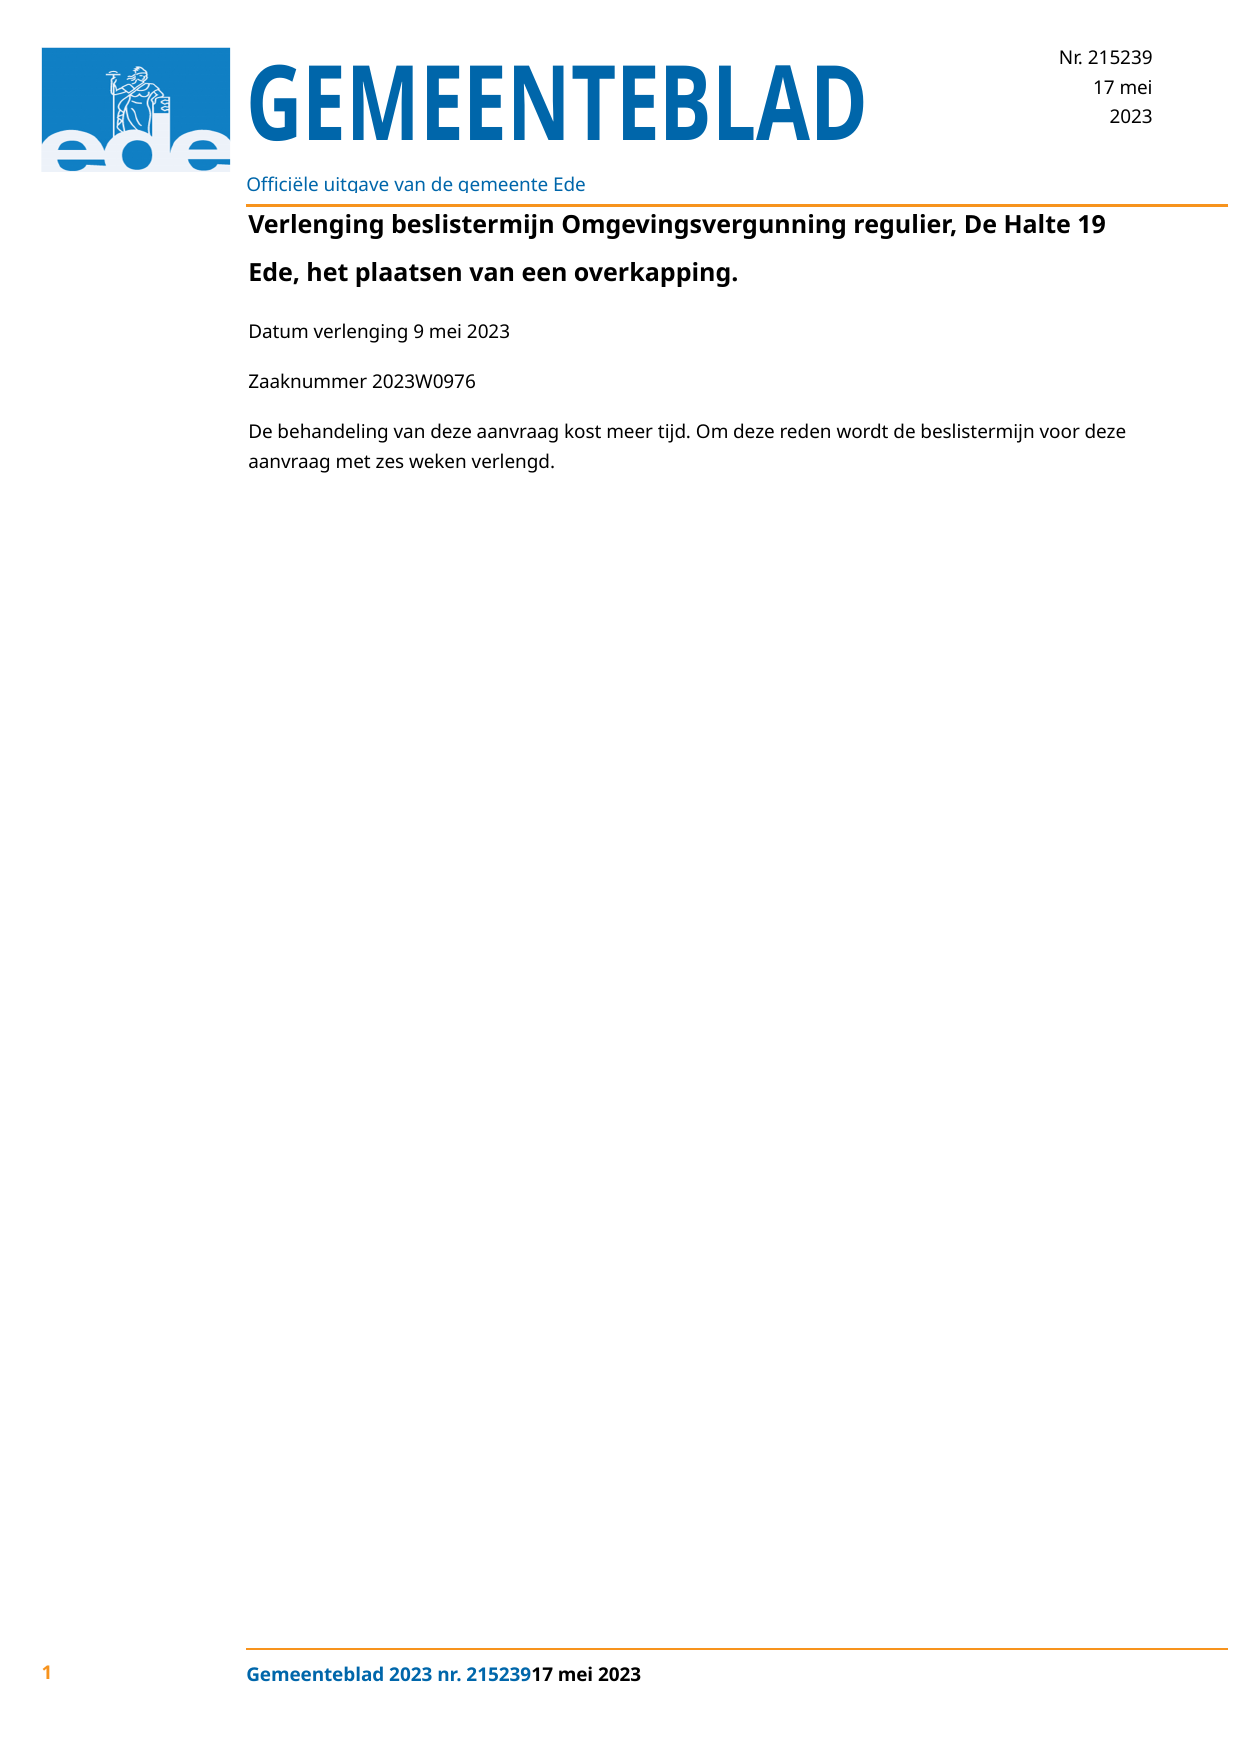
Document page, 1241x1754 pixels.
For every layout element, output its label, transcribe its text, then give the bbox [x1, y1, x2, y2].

text Verlenging beslistermijn Omgevingsvergunning regulier, De Halte 19 Ede, het plaatsen van een overkapping. [248, 207, 1152, 288]
picture [41, 47, 231, 172]
text Datum verlenging 9 mei 2023 [248, 318, 1152, 344]
text De behandeling van deze aanvraag kost meer tijd. Om deze reden wordt de beslistermijn voor deze aanvraag met zes weken verlengd. [248, 419, 1152, 474]
text Zaaknummer 2023W0976 [248, 368, 1152, 394]
